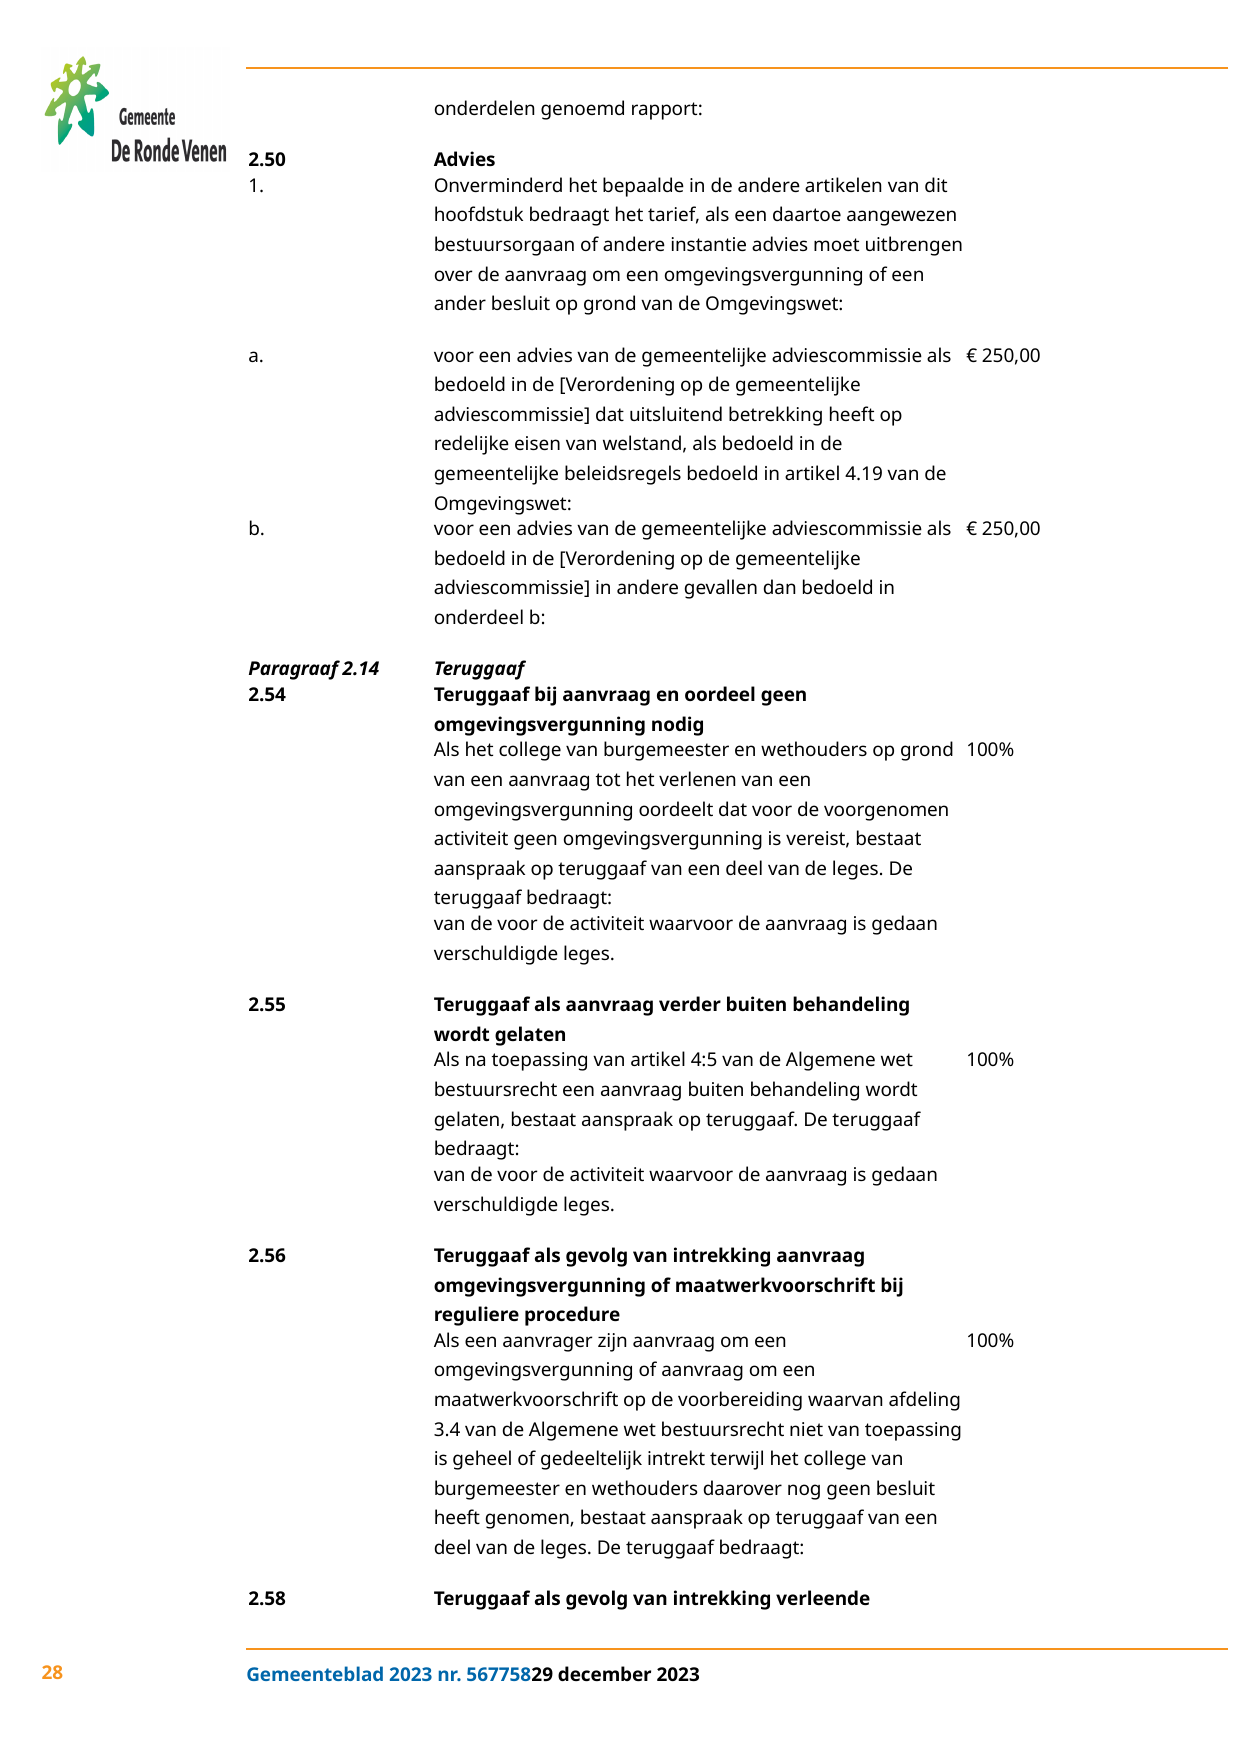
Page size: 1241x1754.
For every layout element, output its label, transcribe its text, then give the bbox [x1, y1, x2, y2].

table_cell [248, 910, 433, 966]
table_cell [966, 1161, 1152, 1216]
table_cell [434, 121, 966, 146]
table_cell € 250,00 [966, 342, 1152, 515]
table_cell Teruggaaf als gevolg van intrekking verleende [434, 1586, 966, 1611]
table_cell [966, 681, 1152, 737]
table_cell [248, 95, 433, 121]
table_cell [248, 1216, 433, 1242]
table_cell [434, 630, 966, 656]
table_cell [434, 1216, 966, 1242]
table_cell b. [248, 515, 433, 630]
table_cell [248, 121, 433, 146]
table_cell Onverminderd het bepaalde in de andere artikelen van dit hoofdstuk bedraagt het tarief, als een daartoe aangewezen bestuursorgaan of andere instantie advies moet uitbrengen over de aanvraag om een omgevingsvergunning of een ander besluit op grond van de Omgevingswet: [434, 172, 966, 316]
table_cell [966, 316, 1152, 342]
table_cell 2.55 [248, 991, 433, 1047]
table_cell [248, 1047, 433, 1161]
table_cell [966, 95, 1152, 121]
picture [41, 47, 231, 172]
table_cell [966, 630, 1152, 656]
table_cell [966, 1216, 1152, 1242]
table_cell [966, 1242, 1152, 1327]
table_cell 2.50 [248, 146, 433, 172]
table_cell [248, 316, 433, 342]
table_cell Teruggaaf bij aanvraag en oordeel geen omgevingsvergunning nodig [434, 681, 966, 737]
table_cell Teruggaaf [434, 656, 966, 681]
table_cell [434, 316, 966, 342]
table_cell Als een aanvrager zijn aanvraag om een omgevingsvergunning of aanvraag om een maatwerkvoorschrift op de voorbereiding waarvan afdeling 3.4 van de Algemene wet bestuursrecht niet van toepassing is geheel of gedeeltelijk intrekt terwijl het college van burgemeester en wethouders daarover nog geen besluit heeft genomen, bestaat aanspraak op teruggaaf van een deel van de leges. De teruggaaf bedraagt: [434, 1327, 966, 1560]
table_cell [966, 146, 1152, 172]
table_cell van de voor de activiteit waarvoor de aanvraag is gedaan verschuldigde leges. [434, 1161, 966, 1216]
table_cell 2.56 [248, 1242, 433, 1327]
table_cell Als het college van burgemeester en wethouders op grond van een aanvraag tot het verlenen van een omgevingsvergunning oordeelt dat voor de voorgenomen activiteit geen omgevingsvergunning is vereist, bestaat aanspraak op teruggaaf van een deel van de leges. De teruggaaf bedraagt: [434, 737, 966, 910]
table_cell a. [248, 342, 433, 515]
table_cell 100% [966, 1327, 1152, 1560]
table_cell van de voor de activiteit waarvoor de aanvraag is gedaan verschuldigde leges. [434, 910, 966, 966]
table_cell 100% [966, 737, 1152, 910]
table_cell 1. [248, 172, 433, 316]
table_cell onderdelen genoemd rapport: [434, 95, 966, 121]
table_cell [434, 1560, 966, 1586]
table_cell Teruggaaf als aanvraag verder buiten behandeling wordt gelaten [434, 991, 966, 1047]
table_cell [966, 656, 1152, 681]
table_cell [248, 966, 433, 991]
table_cell [434, 966, 966, 991]
table_cell [248, 1327, 433, 1560]
table_cell [248, 1161, 433, 1216]
table_cell voor een advies van de gemeentelijke adviescommissie als bedoeld in de [Verordening op de gemeentelijke adviescommissie] in andere gevallen dan bedoeld in onderdeel b: [434, 515, 966, 630]
table_cell 100% [966, 1047, 1152, 1161]
table_cell voor een advies van de gemeentelijke adviescommissie als bedoeld in de [Verordening op de gemeentelijke adviescommissie] dat uitsluitend betrekking heeft op redelijke eisen van welstand, als bedoeld in de gemeentelijke beleidsregels bedoeld in artikel 4.19 van de Omgevingswet: [434, 342, 966, 515]
table_cell [248, 630, 433, 656]
table_cell 2.54 [248, 681, 433, 737]
table_cell [966, 966, 1152, 991]
table_cell € 250,00 [966, 515, 1152, 630]
table_cell [966, 1560, 1152, 1586]
table_cell [248, 737, 433, 910]
table_cell [248, 1560, 433, 1586]
table_cell Paragraaf 2.14 [248, 656, 433, 681]
table_cell Advies [434, 146, 966, 172]
table_cell Als na toepassing van artikel 4:5 van de Algemene wet bestuursrecht een aanvraag buiten behandeling wordt gelaten, bestaat aanspraak op teruggaaf. De teruggaaf bedraagt: [434, 1047, 966, 1161]
table_cell Teruggaaf als gevolg van intrekking aanvraag omgevingsvergunning of maatwerkvoorschrift bij reguliere procedure [434, 1242, 966, 1327]
table_cell [966, 121, 1152, 146]
table_cell [966, 910, 1152, 966]
table_cell [966, 991, 1152, 1047]
table_cell 2.58 [248, 1586, 433, 1611]
table_cell [966, 172, 1152, 316]
table_cell [966, 1586, 1152, 1611]
